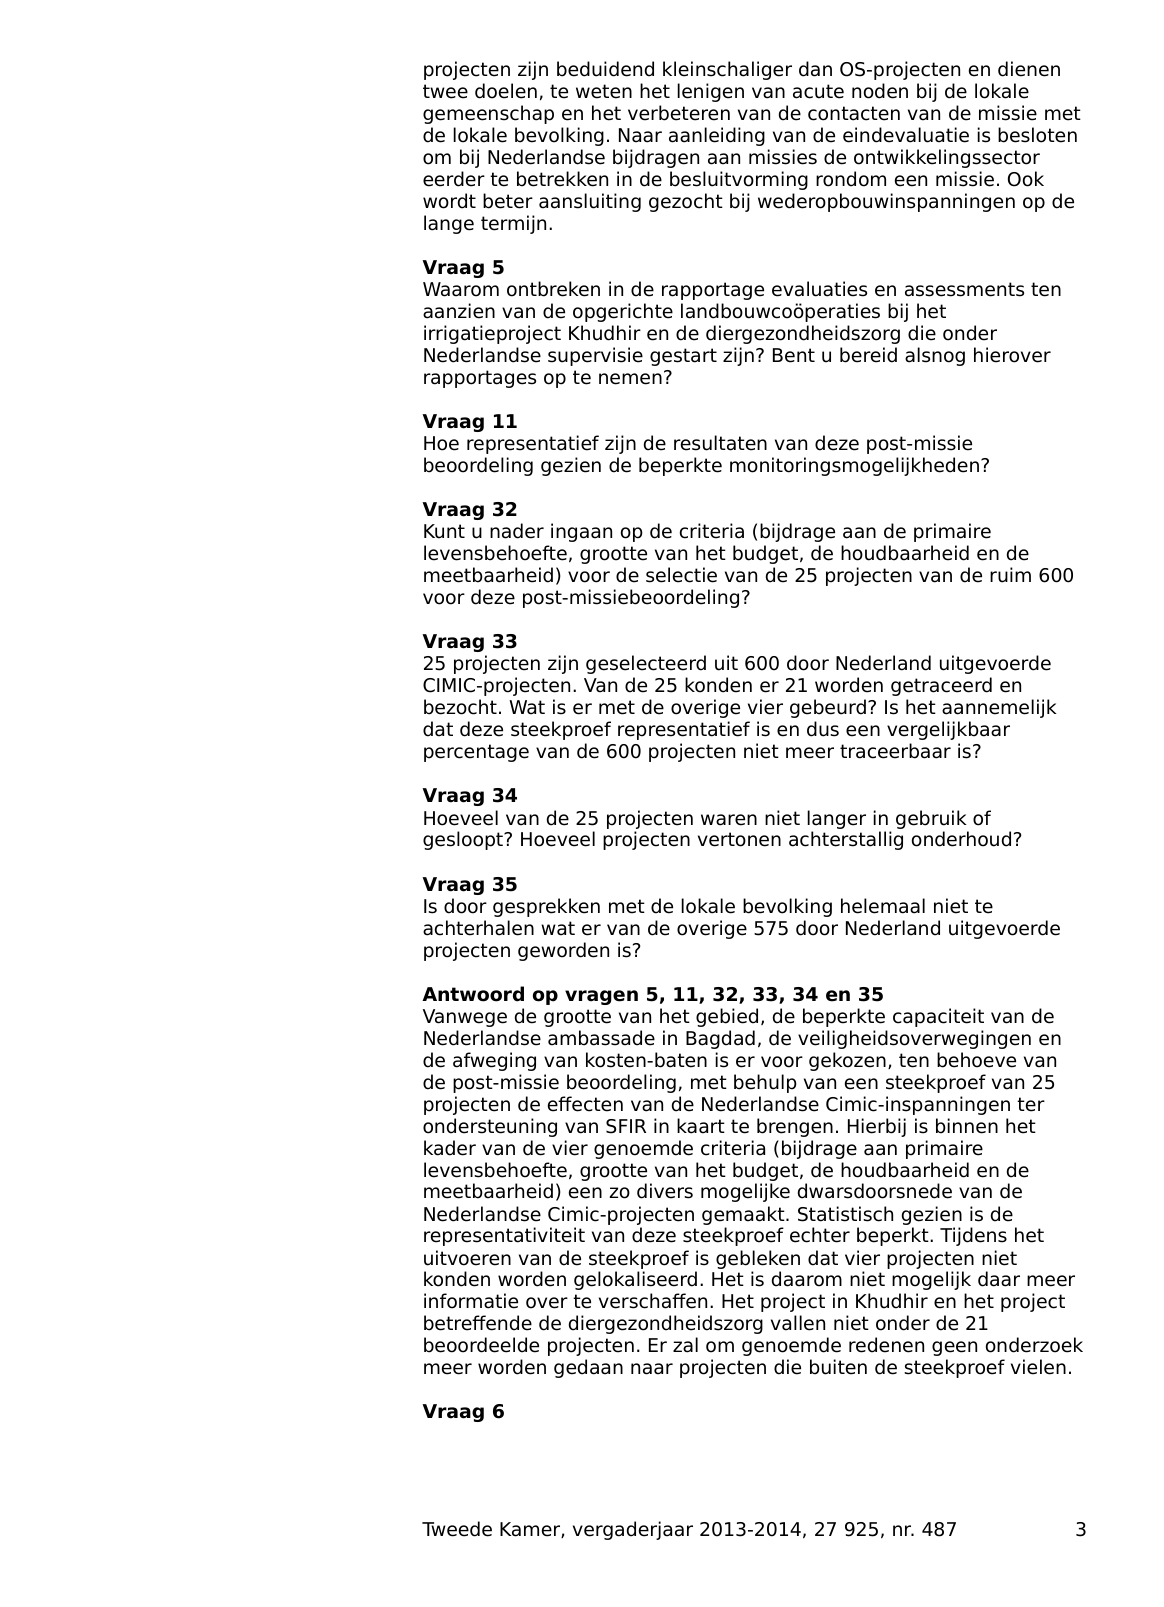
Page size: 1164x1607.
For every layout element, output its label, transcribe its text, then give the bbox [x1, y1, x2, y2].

text Kunt u nader ingaan op de criteria (bijdrage aan de primaire levensbehoefte, grootte van het budget, de houdbaarheid en de meetbaarheid) voor de selectie van de 25 projecten van de ruim 600 voor deze post-missiebeoordeling? [422, 521, 1087, 609]
text Vraag 6 [422, 1401, 1087, 1423]
text Hoeveel van de 25 projecten waren niet langer in gebruik of gesloopt? Hoeveel projecten vertonen achterstallig onderhoud? [422, 807, 1087, 851]
text Vanwege de grootte van het gebied, de beperkte capaciteit van de Nederlandse ambassade in Bagdad, de veiligheidsoverwegingen en de afweging van kosten-baten is er voor gekozen, ten behoeve van de post-missie beoordeling, met behulp van een steekproef van 25 projecten de effecten van de Nederlandse Cimic-inspanningen ter ondersteuning van SFIR in kaart te brengen. Hierbij is binnen het kader van de vier genoemde criteria (bijdrage aan primaire levensbehoefte, grootte van het budget, de houdbaarheid en de meetbaarheid) een zo divers mogelijke dwarsdoorsnede van de Nederlandse Cimic-projecten gemaakt. Statistisch gezien is de representativiteit van deze steekproef echter beperkt. Tijdens het uitvoeren van de steekproef is gebleken dat vier projecten niet konden worden gelokaliseerd. Het is daarom niet mogelijk daar meer informatie over te verschaffen. Het project in Khudhir en het project betreffende de diergezondheidszorg vallen niet onder de 21 beoordeelde projecten. Er zal om genoemde redenen geen onderzoek meer worden gedaan naar projecten die buiten de steekproef vielen. [422, 1006, 1087, 1379]
text Antwoord op vragen 5, 11, 32, 33, 34 en 35 [422, 984, 1087, 1006]
text Is door gesprekken met de lokale bevolking helemaal niet te achterhalen wat er van de overige 575 door Nederland uitgevoerde projecten geworden is? [422, 896, 1087, 961]
text Vraag 32 [422, 499, 1087, 521]
text Vraag 33 [422, 631, 1087, 653]
text 25 projecten zijn geselecteerd uit 600 door Nederland uitgevoerde CIMIC-projecten. Van de 25 konden er 21 worden getraceerd en bezocht. Wat is er met de overige vier gebeurd? Is het aannemelijk dat deze steekproef representatief is en dus een vergelijkbaar percentage van de 600 projecten niet meer traceerbaar is? [422, 653, 1087, 763]
text Vraag 11 [422, 411, 1087, 433]
text projecten zijn beduidend kleinschaliger dan OS-projecten en dienen twee doelen, te weten het lenigen van acute noden bij de lokale gemeenschap en het verbeteren van de contacten van de missie met de lokale bevolking. Naar aanleiding van de eindevaluatie is besloten om bij Nederlandse bijdragen aan missies de ontwikkelingssector eerder te betrekken in de besluitvorming rondom een missie. Ook wordt beter aansluiting gezocht bij wederopbouwinspanningen op de lange termijn. [422, 59, 1087, 235]
text Waarom ontbreken in de rapportage evaluaties en assessments ten aanzien van de opgerichte landbouwcoöperaties bij het irrigatieproject Khudhir en de diergezondheidszorg die onder Nederlandse supervisie gestart zijn? Bent u bereid alsnog hierover rapportages op te nemen? [422, 279, 1087, 389]
text Hoe representatief zijn de resultaten van deze post-missie beoordeling gezien de beperkte monitoringsmogelijkheden? [422, 433, 1087, 477]
text Vraag 5 [422, 257, 1087, 279]
text Vraag 34 [422, 785, 1087, 807]
text Vraag 35 [422, 873, 1087, 896]
